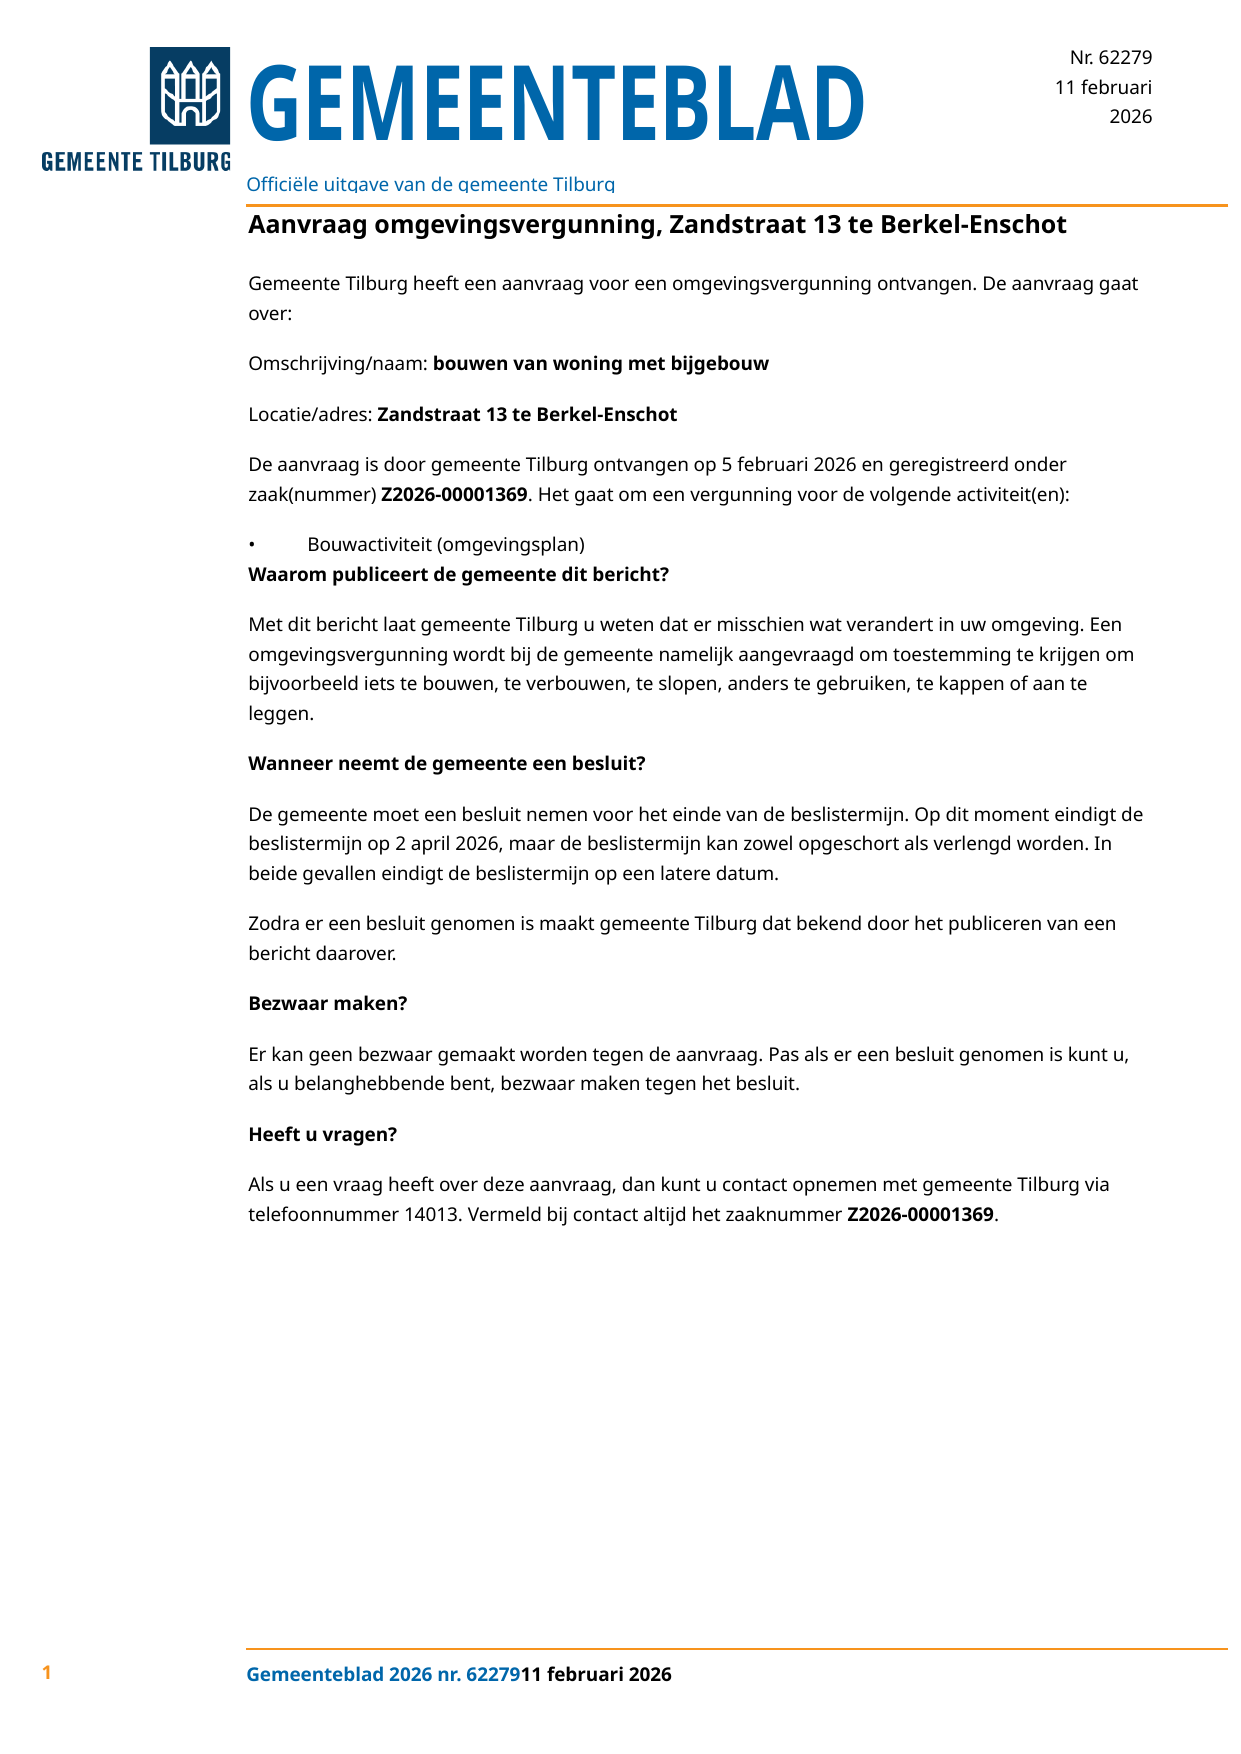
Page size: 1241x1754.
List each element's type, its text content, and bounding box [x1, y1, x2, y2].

text Heeft u vragen? [248, 1121, 1152, 1146]
text Wanneer neemt de gemeente een besluit? [248, 750, 1152, 776]
text Locatie/adres: Zandstraat 13 te Berkel-Enschot [248, 401, 1152, 426]
text Gemeente Tilburg heeft een aanvraag voor een omgevingsvergunning ontvangen. De aanvraag gaat over: [248, 270, 1152, 326]
text Er kan geen bezwaar gemaakt worden tegen de aanvraag. Pas als er een besluit genomen is kunt u, als u belanghebbende bent, bezwaar maken tegen het besluit. [248, 1041, 1152, 1096]
text De gemeente moet een besluit nemen voor het einde van de beslistermijn. Op dit moment eindigt de beslistermijn op 2 april 2026, maar de beslistermijn kan zowel opgeschort als verlengd worden. In beide gevallen eindigt de beslistermijn op een latere datum. [248, 801, 1152, 886]
text Met dit bericht laat gemeente Tilburg u weten dat er misschien wat verandert in uw omgeving. Een omgevingsvergunning wordt bij de gemeente namelijk aangevraagd om toestemming te krijgen om bijvoorbeeld iets te bouwen, te verbouwen, te slopen, anders te gebruiken, te kappen of aan te leggen. [248, 611, 1152, 726]
text Zodra er een besluit genomen is maakt gemeente Tilburg dat bekend door het publiceren van een bericht daarover. [248, 910, 1152, 966]
text Omschrijving/naam: bouwen van woning met bijgebouw [248, 350, 1152, 376]
picture [41, 47, 231, 172]
text Als u een vraag heeft over deze aanvraag, dan kunt u contact opnemen met gemeente Tilburg via telefoonnummer 14013. Vermeld bij contact altijd het zaaknummer Z2026-00001369. [248, 1171, 1152, 1226]
text Bezwaar maken? [248, 990, 1152, 1016]
text Waarom publiceert de gemeente dit bericht? [248, 561, 1152, 586]
list Bouwactiviteit (omgevingsplan) [248, 531, 1152, 557]
text Aanvraag omgevingsvergunning, Zandstraat 13 te Berkel-Enschot [248, 207, 1152, 241]
text De aanvraag is door gemeente Tilburg ontvangen op 5 februari 2026 en geregistreerd onder zaak(nummer) Z2026-00001369. Het gaat om een vergunning voor de volgende activiteit(en): [248, 451, 1152, 506]
